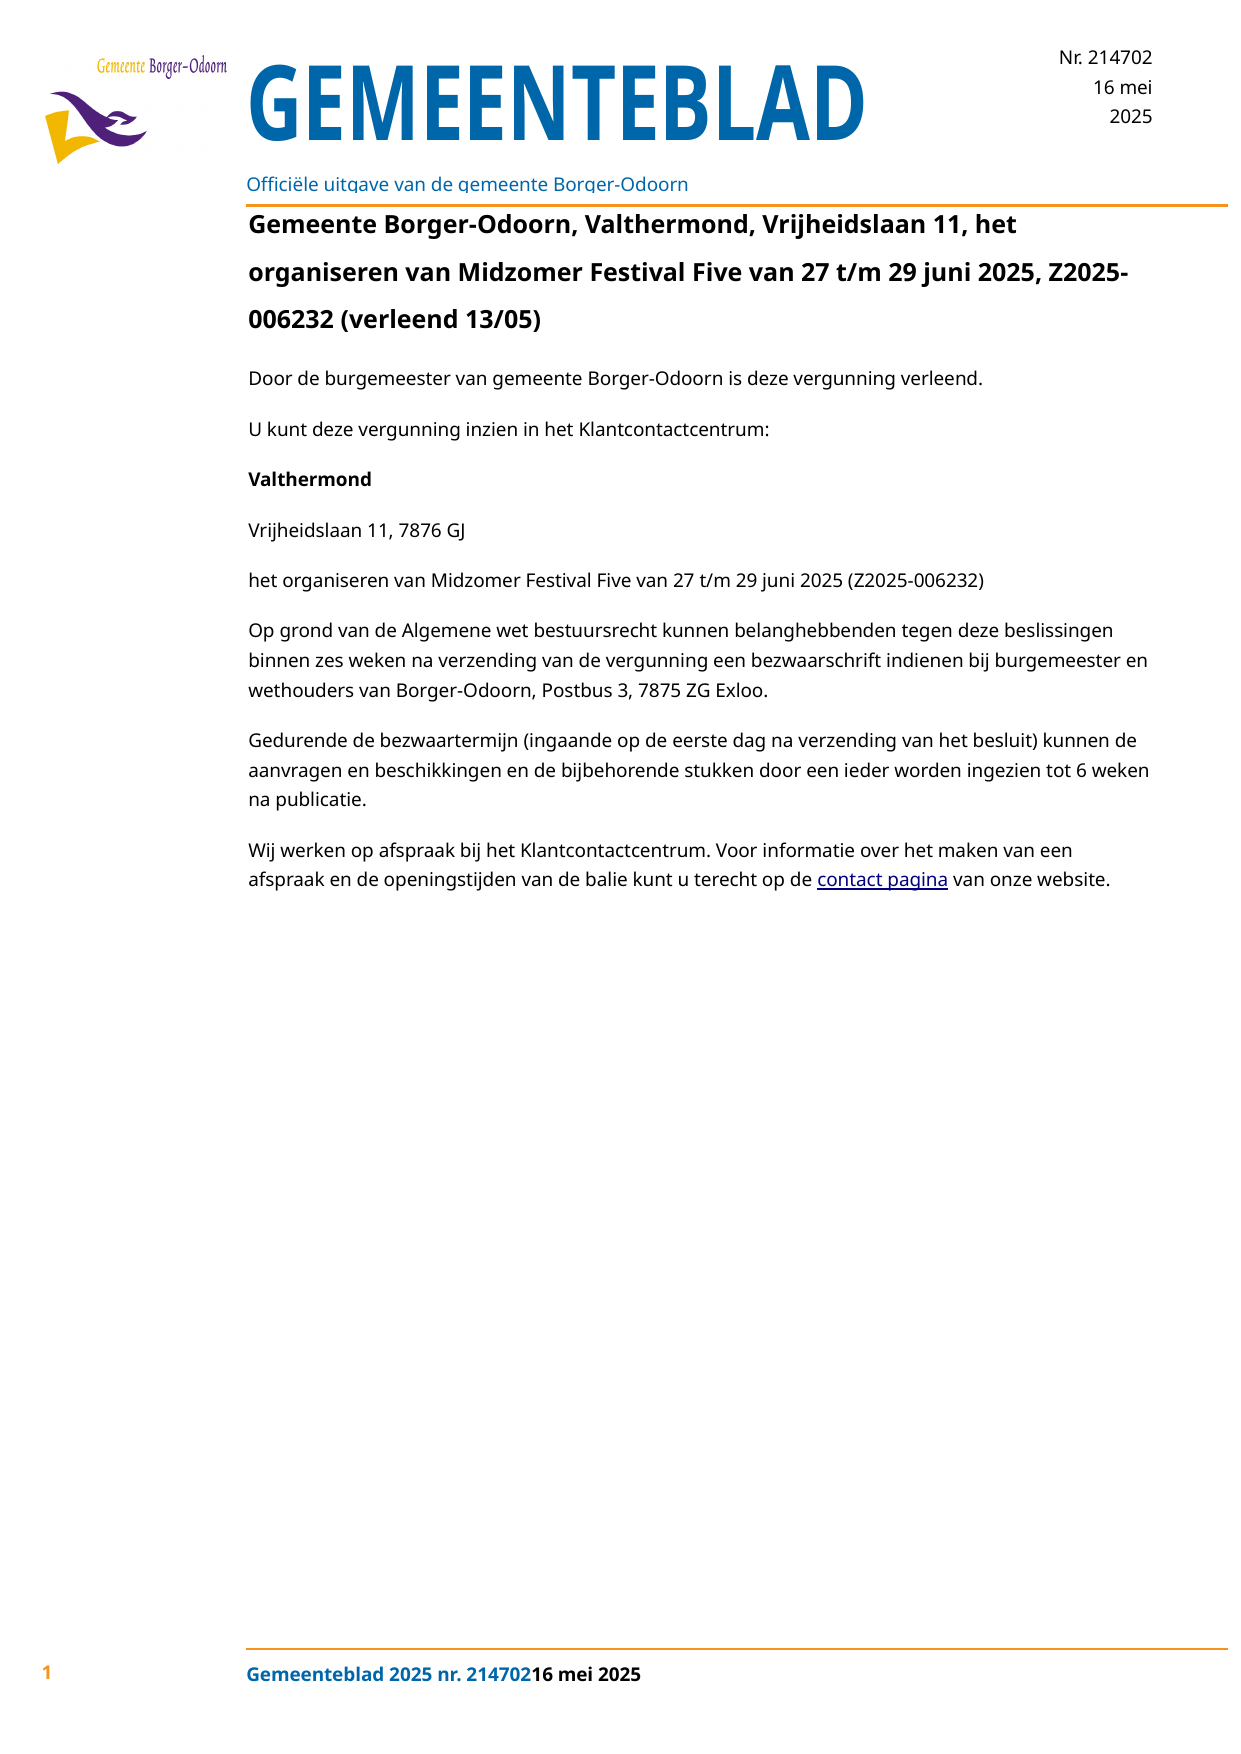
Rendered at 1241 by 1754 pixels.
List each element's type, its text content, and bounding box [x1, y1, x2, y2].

picture [41, 47, 231, 172]
text Gemeente Borger-Odoorn, Valthermond, Vrijheidslaan 11, het organiseren van Midzomer Festival Five van 27 t/m 29 juni 2025, Z2025-006232 (verleend 13/05) [248, 207, 1152, 336]
text Op grond van de Algemene wet bestuursrecht kunnen belanghebbenden tegen deze beslissingen binnen zes weken na verzending van de vergunning een bezwaarschrift indienen bij burgemeester en wethouders van Borger-Odoorn, Postbus 3, 7875 ZG Exloo. [248, 618, 1152, 702]
text U kunt deze vergunning inzien in het Klantcontactcentrum: [248, 416, 1152, 442]
text het organiseren van Midzomer Festival Five van 27 t/m 29 juni 2025 (Z2025-006232) [248, 567, 1152, 593]
text Door de burgemeester van gemeente Borger-Odoorn is deze vergunning verleend. [248, 366, 1152, 391]
text Vrijheidslaan 11, 7876 GJ [248, 517, 1152, 542]
text Gedurende de bezwaartermijn (ingaande op de eerste dag na verzending van het besluit) kunnen de aanvragen en beschikkingen en de bijbehorende stukken door een ieder worden ingezien tot 6 weken na publicatie. [248, 727, 1152, 812]
text Valthermond [248, 466, 1152, 492]
text Wij werken op afspraak bij het Klantcontactcentrum. Voor informatie over het maken van een afspraak en de openingstijden van de balie kunt u terecht op de contact pagina van onze website. [248, 837, 1152, 892]
